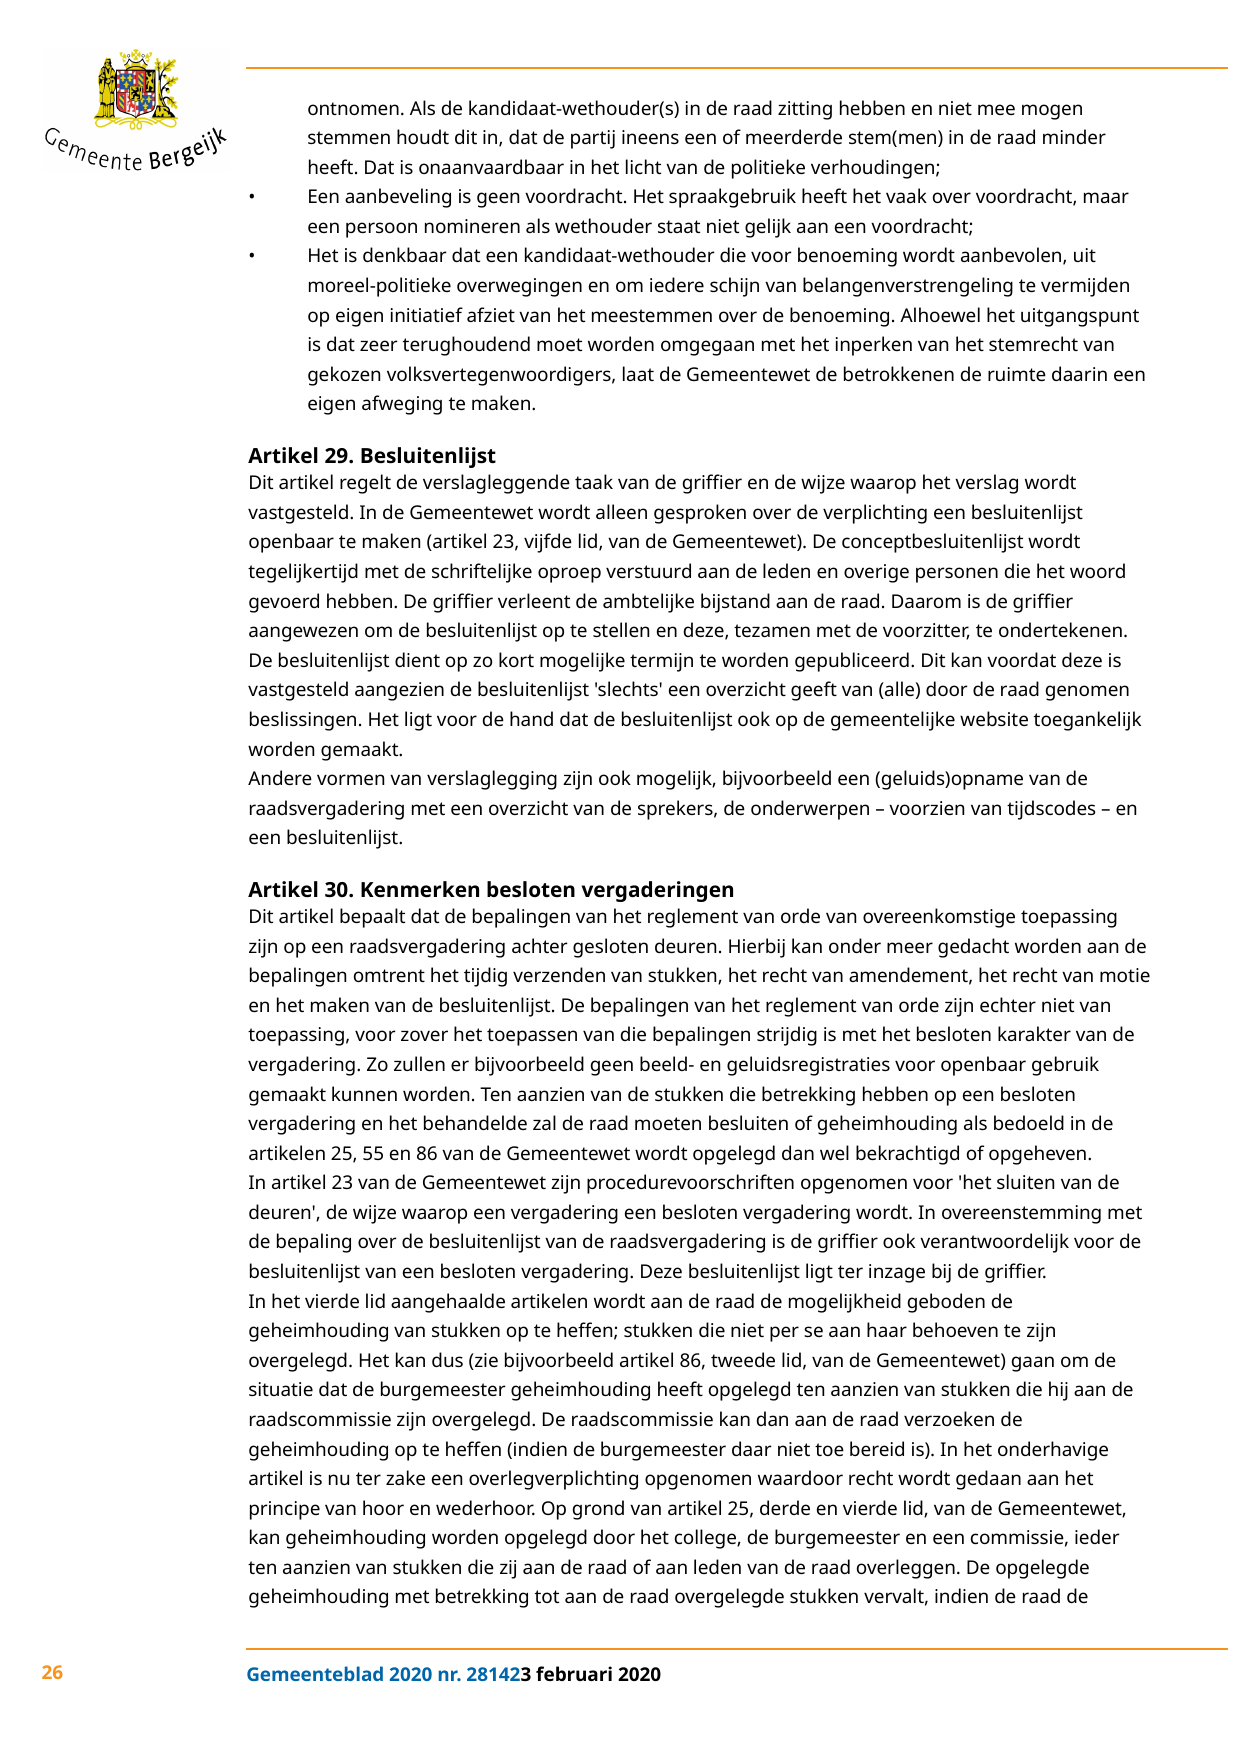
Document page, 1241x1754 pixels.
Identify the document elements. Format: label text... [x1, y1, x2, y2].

text Dit artikel bepaalt dat de bepalingen van het reglement van orde van overeenkomstige toepassing zijn op een raadsvergadering achter gesloten deuren. Hierbij kan onder meer gedacht worden aan de bepalingen omtrent het tijdig verzenden van stukken, het recht van amendement, het recht van motie en het maken van de besluitenlijst. De bepalingen van het reglement van orde zijn echter niet van toepassing, voor zover het toepassen van die bepalingen strijdig is met het besloten karakter van de vergadering. Zo zullen er bijvoorbeeld geen beeld- en geluidsregistraties voor openbaar gebruik gemaakt kunnen worden. Ten aanzien van de stukken die betrekking hebben op een besloten vergadering en het behandelde zal de raad moeten besluiten of geheimhouding als bedoeld in de artikelen 25, 55 en 86 van de Gemeentewet wordt opgelegd dan wel bekrachtigd of opgeheven. [248, 903, 1152, 1166]
list ontnomen. Als de kandidaat-wethouder(s) in de raad zitting hebben en niet mee mogen stemmen houdt dit in, dat de partij ineens een of meerderde stem(men) in de raad minder heeft. Dat is onaanvaardbaar in het licht van de politieke verhoudingen; [248, 95, 1152, 180]
text In het vierde lid aangehaalde artikelen wordt aan de raad de mogelijkheid geboden de geheimhouding van stukken op te heffen; stukken die niet per se aan haar behoeven te zijn overgelegd. Het kan dus (zie bijvoorbeeld artikel 86, tweede lid, van de Gemeentewet) gaan om de situatie dat de burgemeester geheimhouding heeft opgelegd ten aanzien van stukken die hij aan de raadscommissie zijn overgelegd. De raadscommissie kan dan aan de raad verzoeken de geheimhouding op te heffen (indien de burgemeester daar niet toe bereid is). In het onderhavige artikel is nu ter zake een overlegverplichting opgenomen waardoor recht wordt gedaan aan het principe van hoor en wederhoor. Op grond van artikel 25, derde en vierde lid, van de Gemeentewet, kan geheimhouding worden opgelegd door het college, de burgemeester en een commissie, ieder ten aanzien van stukken die zij aan de raad of aan leden van de raad overleggen. De opgelegde geheimhouding met betrekking tot aan de raad overgelegde stukken vervalt, indien de raad de [248, 1288, 1152, 1609]
list Een aanbeveling is geen voordracht. Het spraakgebruik heeft het vaak over voordracht, maar een persoon nomineren als wethouder staat niet gelijk aan een voordracht; [248, 183, 1152, 239]
text Dit artikel regelt de verslagleggende taak van de griffier en de wijze waarop het verslag wordt vastgesteld. In de Gemeentewet wordt alleen gesproken over de verplichting een besluitenlijst openbaar te maken (artikel 23, vijfde lid, van de Gemeentewet). De conceptbesluitenlijst wordt tegelijkertijd met de schriftelijke oproep verstuurd aan de leden en overige personen die het woord gevoerd hebben. De griffier verleent de ambtelijke bijstand aan de raad. Daarom is de griffier aangewezen om de besluitenlijst op te stellen en deze, tezamen met de voorzitter, te ondertekenen. De besluitenlijst dient op zo kort mogelijke termijn te worden gepubliceerd. Dit kan voordat deze is vastgesteld aangezien de besluitenlijst 'slechts' een overzicht geeft van (alle) door de raad genomen beslissingen. Het ligt voor de hand dat de besluitenlijst ook op de gemeentelijke website toegankelijk worden gemaakt. [248, 469, 1152, 761]
list Het is denkbaar dat een kandidaat-wethouder die voor benoeming wordt aanbevolen, uit moreel-politieke overwegingen en om iedere schijn van belangenverstrengeling te vermijden op eigen initiatief afziet van het meestemmen over de benoeming. Alhoewel het uitgangspunt is dat zeer terughoudend moet worden omgegaan met het inperken van het stemrecht van gekozen volksvertegenwoordigers, laat de Gemeentewet de betrokkenen de ruimte daarin een eigen afweging te maken. [248, 243, 1152, 416]
text Andere vormen van verslaglegging zijn ook mogelijk, bijvoorbeeld een (geluids)opname van de raadsvergadering met een overzicht van de sprekers, de onderwerpen – voorzien van tijdscodes – en een besluitenlijst. [248, 765, 1152, 850]
text Artikel 29. Besluitenlijst [248, 441, 1152, 469]
picture [41, 47, 231, 172]
text Artikel 30. Kenmerken besloten vergaderingen [248, 875, 1152, 903]
text In artikel 23 van de Gemeentewet zijn procedurevoorschriften opgenomen voor 'het sluiten van de deuren', de wijze waarop een vergadering een besloten vergadering wordt. In overeenstemming met de bepaling over de besluitenlijst van de raadsvergadering is de griffier ook verantwoordelijk voor de besluitenlijst van een besloten vergadering. Deze besluitenlijst ligt ter inzage bij de griffier. [248, 1169, 1152, 1284]
